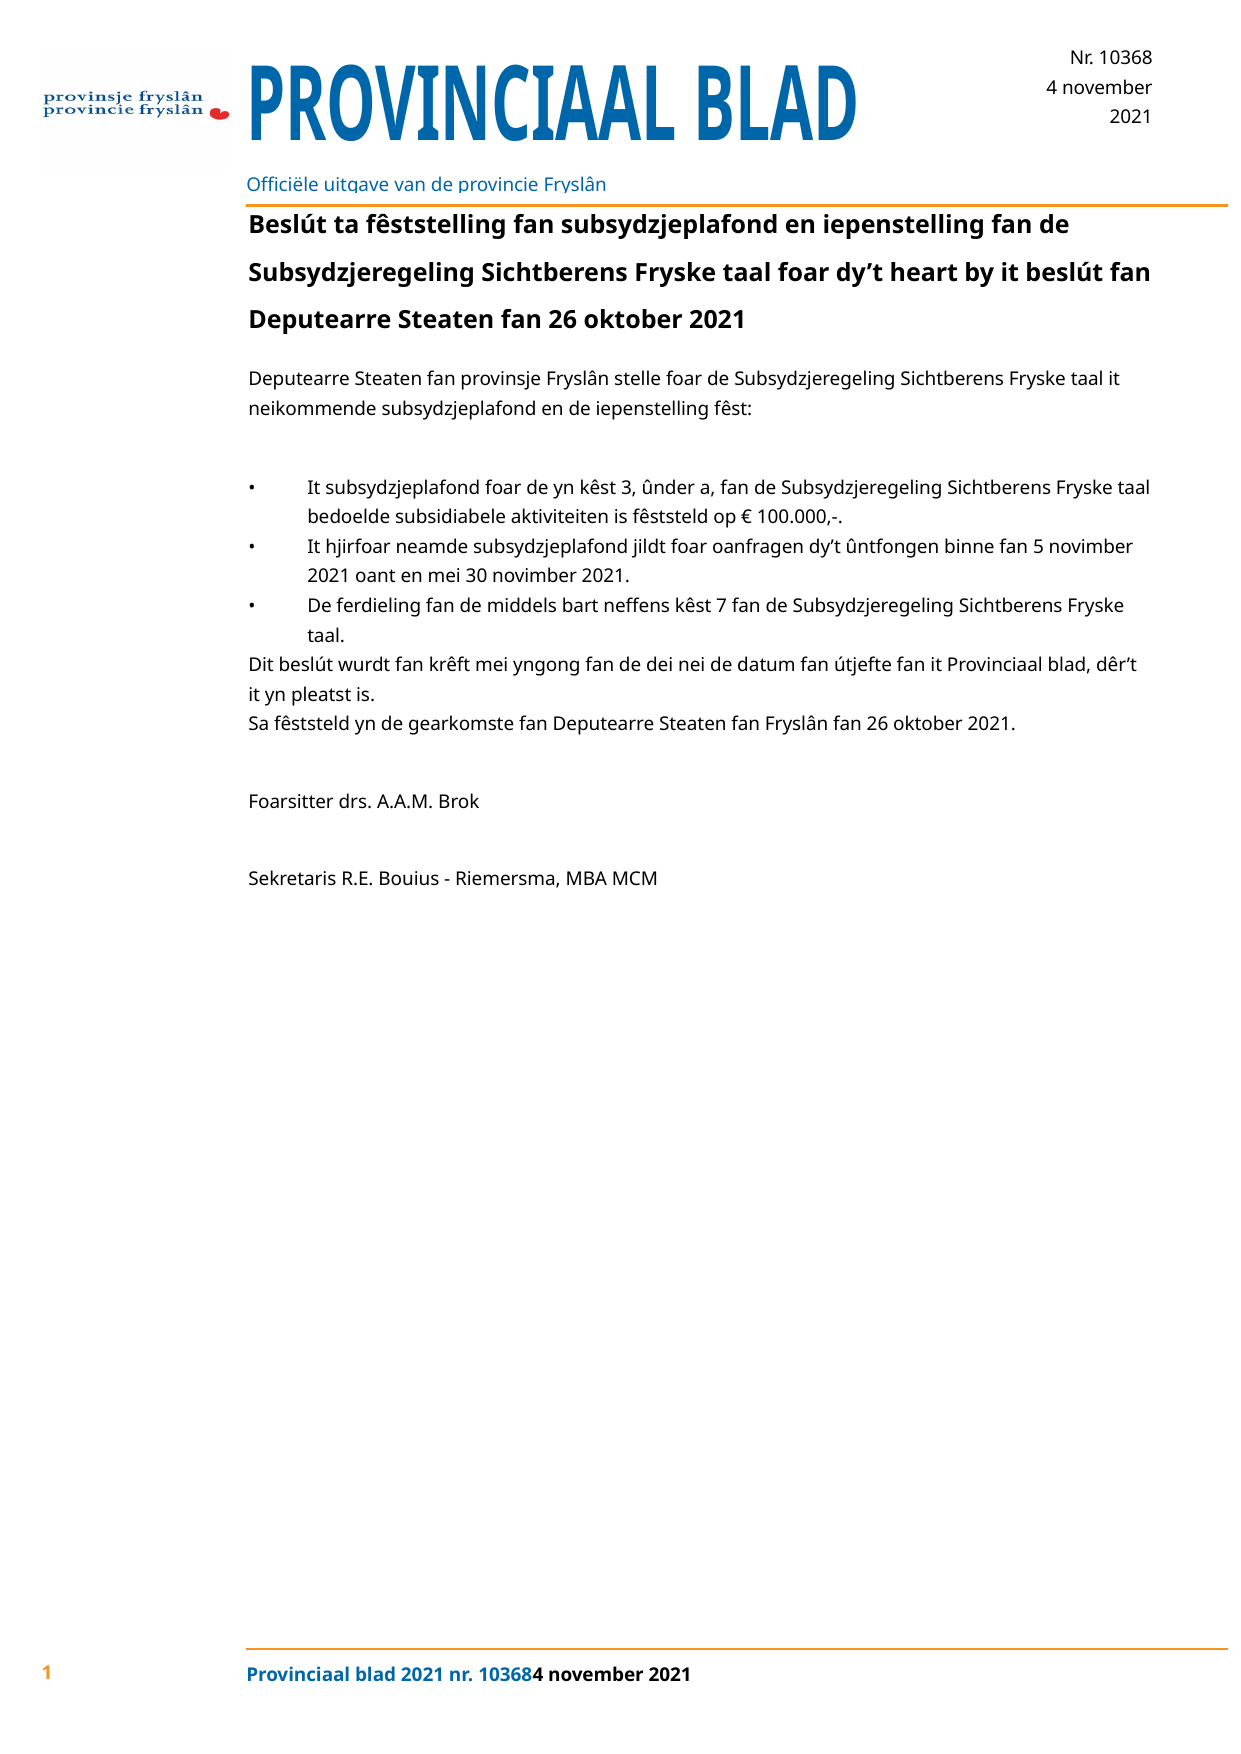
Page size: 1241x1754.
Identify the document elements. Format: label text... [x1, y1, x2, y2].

text Beslút ta fêststelling fan subsydzjeplafond en iepenstelling fan de Subsydzjeregeling Sichtberens Fryske taal foar dy’t heart by it beslút fan Deputearre Steaten fan 26 oktober 2021 [248, 207, 1152, 336]
text Deputearre Steaten fan provinsje Fryslân stelle foar de Subsydzjeregeling Sichtberens Fryske taal it neikommende subsydzjeplafond en de iepenstelling fêst: [248, 366, 1152, 421]
list De ferdieling fan de middels bart neffens kêst 7 fan de Subsydzjeregeling Sichtberens Fryske taal. [248, 592, 1152, 648]
text Dit beslút wurdt fan krêft mei yngong fan de dei nei de datum fan útjefte fan it Provinciaal blad, dêr’t it yn pleatst is. [248, 651, 1152, 707]
text Sekretaris R.E. Bouius - Riemersma, MBA MCM [248, 865, 1152, 891]
text Foarsitter drs. A.A.M. Brok [248, 788, 1152, 813]
text Sa fêststeld yn de gearkomste fan Deputearre Steaten fan Fryslân fan 26 oktober 2021. [248, 711, 1152, 736]
list It hjirfoar neamde subsydzjeplafond jildt foar oanfragen dy’t ûntfongen binne fan 5 novimber 2021 oant en mei 30 novimber 2021. [248, 533, 1152, 588]
list It subsydzjeplafond foar de yn kêst 3, ûnder a, fan de Subsydzjeregeling Sichtberens Fryske taal bedoelde subsidiabele aktiviteiten is fêststeld op € 100.000,-. [248, 474, 1152, 529]
picture [41, 47, 231, 172]
